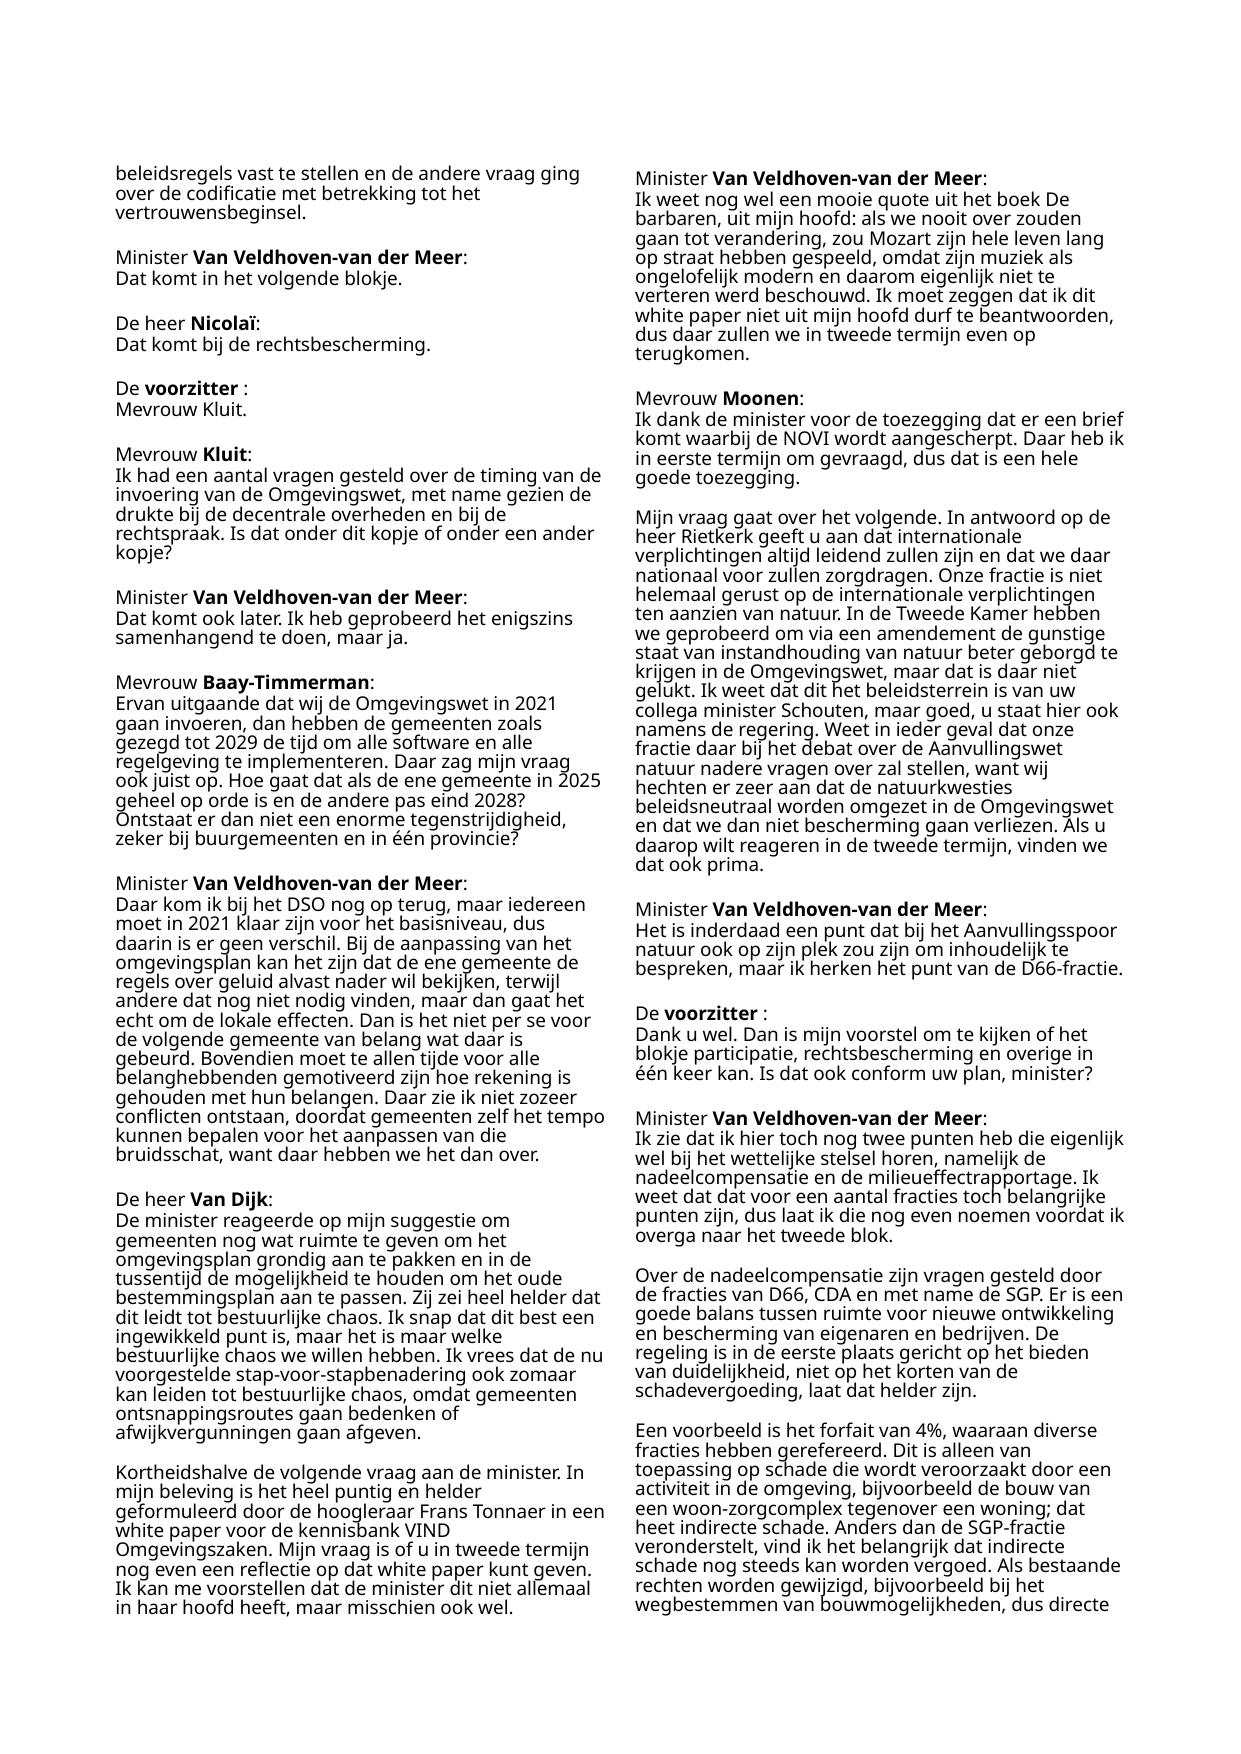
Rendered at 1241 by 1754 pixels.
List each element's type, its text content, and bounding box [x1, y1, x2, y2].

text Dank u wel. Dan is mijn voorstel om te kijken of het blokje participatie, rechtsbescherming en overige in één keer kan. Is dat ook conform uw plan, minister? [635, 1026, 1125, 1084]
text De heer Nicolaï: [115, 310, 605, 336]
text beleidsregels vast te stellen en de andere vraag ging over de codificatie met betrekking tot het vertrouwensbeginsel. [115, 165, 605, 223]
text Ervan uitgaande dat wij de Omgevingswet in 2021 gaan invoeren, dan hebben de gemeenten zoals gezegd tot 2029 de tijd om alle software en alle regelgeving te implementeren. Daar zag mijn vraag ook juist op. Hoe gaat dat als de ene gemeente in 2025 geheel op orde is en de andere pas eind 2028? Ontstaat er dan niet een enorme tegenstrijdigheid, zeker bij buurgemeenten en in één provincie? [115, 695, 605, 849]
text Mevrouw Moonen: [635, 385, 1125, 411]
text Ik had een aantal vragen gesteld over de timing van de invoering van de Omgevingswet, met name gezien de drukte bij de decentrale overheden en bij de rechtspraak. Is dat onder dit kopje of onder een ander kopje? [115, 467, 605, 563]
text Kortheidshalve de volgende vraag aan de minister. In mijn beleving is het heel puntig en helder geformuleerd door de hoogleraar Frans Tonnaer in een white paper voor de kennisbank VIND Omgevingszaken. Mijn vraag is of u in tweede termijn nog even een reflectie op dat white paper kunt geven. Ik kan me voorstellen dat de minister dit niet allemaal in haar hoofd heeft, maar misschien ook wel. [115, 1464, 605, 1618]
text Minister Van Veldhoven-van der Meer: [635, 165, 1125, 191]
text Minister Van Veldhoven-van der Meer: [115, 584, 605, 610]
text Mevrouw Kluit: [115, 441, 605, 467]
text Ik dank de minister voor de toezegging dat er een brief komt waarbij de NOVI wordt aangescherpt. Daar heb ik in eerste termijn om gevraagd, dus dat is een hele goede toezegging. [635, 411, 1125, 488]
text Het is inderdaad een punt dat bij het Aanvullingsspoor natuur ook op zijn plek zou zijn om inhoudelijk te bespreken, maar ik herken het punt van de D66-fractie. [635, 922, 1125, 979]
text Minister Van Veldhoven-van der Meer: [115, 244, 605, 270]
text Mevrouw Baay-Timmerman: [115, 669, 605, 695]
text Ik zie dat ik hier toch nog twee punten heb die eigenlijk wel bij het wettelijke stelsel horen, namelijk de nadeelcompensatie en de milieueffectrapportage. Ik weet dat dat voor een aantal fracties toch belangrijke punten zijn, dus laat ik die nog even noemen voordat ik overga naar het tweede blok. [635, 1130, 1125, 1246]
text Dat komt ook later. Ik heb geprobeerd het enigszins samenhangend te doen, maar ja. [115, 610, 605, 649]
text De voorzitter : [115, 376, 605, 401]
text De heer Van Dijk: [115, 1187, 605, 1212]
text Over de nadeelcompensatie zijn vragen gesteld door de fracties van D66, CDA en met name de SGP. Er is een goede balans tussen ruimte voor nieuwe ontwikkeling en bescherming van eigenaren en bedrijven. De regeling is in de eerste plaats gericht op het bieden van duidelijkheid, niet op het korten van de schadevergoeding, laat dat helder zijn. [635, 1267, 1125, 1402]
text Daar kom ik bij het DSO nog op terug, maar iedereen moet in 2021 klaar zijn voor het basisniveau, dus daarin is er geen verschil. Bij de aanpassing van het omgevingsplan kan het zijn dat de ene gemeente de regels over geluid alvast nader wil bekijken, terwijl andere dat nog niet nodig vinden, maar dan gaat het echt om de lokale effecten. Dan is het niet per se voor de volgende gemeente van belang wat daar is gebeurd. Bovendien moet te allen tijde voor alle belanghebbenden gemotiveerd zijn hoe rekening is gehouden met hun belangen. Daar zie ik niet zozeer conflicten ontstaan, doordat gemeenten zelf het tempo kunnen bepalen voor het aanpassen van die bruidsschat, want daar hebben we het dan over. [115, 896, 605, 1166]
text Minister Van Veldhoven-van der Meer: [635, 896, 1125, 922]
text Minister Van Veldhoven-van der Meer: [115, 870, 605, 896]
text Mevrouw Kluit. [115, 401, 605, 421]
text De minister reageerde op mijn suggestie om gemeenten nog wat ruimte te geven om het omgevingsplan grondig aan te pakken en in de tussentijd de mogelijkheid te houden om het oude bestemmingsplan aan te passen. Zij zei heel helder dat dit leidt tot bestuurlijke chaos. Ik snap dat dit best een ingewikkeld punt is, maar het is maar welke bestuurlijke chaos we willen hebben. Ik vrees dat de nu voorgestelde stap-voor-stapbenadering ook zomaar kan leiden tot bestuurlijke chaos, omdat gemeenten ontsnappingsroutes gaan bedenken of afwijkvergunningen gaan afgeven. [115, 1212, 605, 1443]
text Dat komt bij de rechtsbescherming. [115, 336, 605, 355]
text Mijn vraag gaat over het volgende. In antwoord op de heer Rietkerk geeft u aan dat internationale verplichtingen altijd leidend zullen zijn en dat we daar nationaal voor zullen zorgdragen. Onze fractie is niet helemaal gerust op de internationale verplichtingen ten aanzien van natuur. In de Tweede Kamer hebben we geprobeerd om via een amendement de gunstige staat van instandhouding van natuur beter geborgd te krijgen in de Omgevingswet, maar dat is daar niet gelukt. Ik weet dat dit het beleidsterrein is van uw collega minister Schouten, maar goed, u staat hier ook namens de regering. Weet in ieder geval dat onze fractie daar bij het debat over de Aanvullingswet natuur nadere vragen over zal stellen, want wij hechten er zeer aan dat de natuurkwesties beleidsneutraal worden omgezet in de Omgevingswet en dat we dan niet bescherming gaan verliezen. Als u daarop wilt reageren in de tweede termijn, vinden we dat ook prima. [635, 509, 1125, 875]
text Dat komt in het volgende blokje. [115, 270, 605, 289]
text Minister Van Veldhoven-van der Meer: [635, 1105, 1125, 1130]
text Ik weet nog wel een mooie quote uit het boek De barbaren, uit mijn hoofd: als we nooit over zouden gaan tot verandering, zou Mozart zijn hele leven lang op straat hebben gespeeld, omdat zijn muziek als ongelofelijk modern en daarom eigenlijk niet te verteren werd beschouwd. Ik moet zeggen dat ik dit white paper niet uit mijn hoofd durf te beantwoorden, dus daar zullen we in tweede termijn even op terugkomen. [635, 191, 1125, 364]
text De voorzitter : [635, 1000, 1125, 1026]
text Een voorbeeld is het forfait van 4%, waaraan diverse fracties hebben gerefereerd. Dit is alleen van toepassing op schade die wordt veroorzaakt door een activiteit in de omgeving, bijvoorbeeld de bouw van een woon-zorgcomplex tegenover een woning; dat heet indirecte schade. Anders dan de SGP-fractie veronderstelt, vind ik het belangrijk dat indirecte schade nog steeds kan worden vergoed. Als bestaande rechten worden gewijzigd, bijvoorbeeld bij het wegbestemmen van bouwmogelijkheden, dus directe [635, 1422, 1125, 1615]
